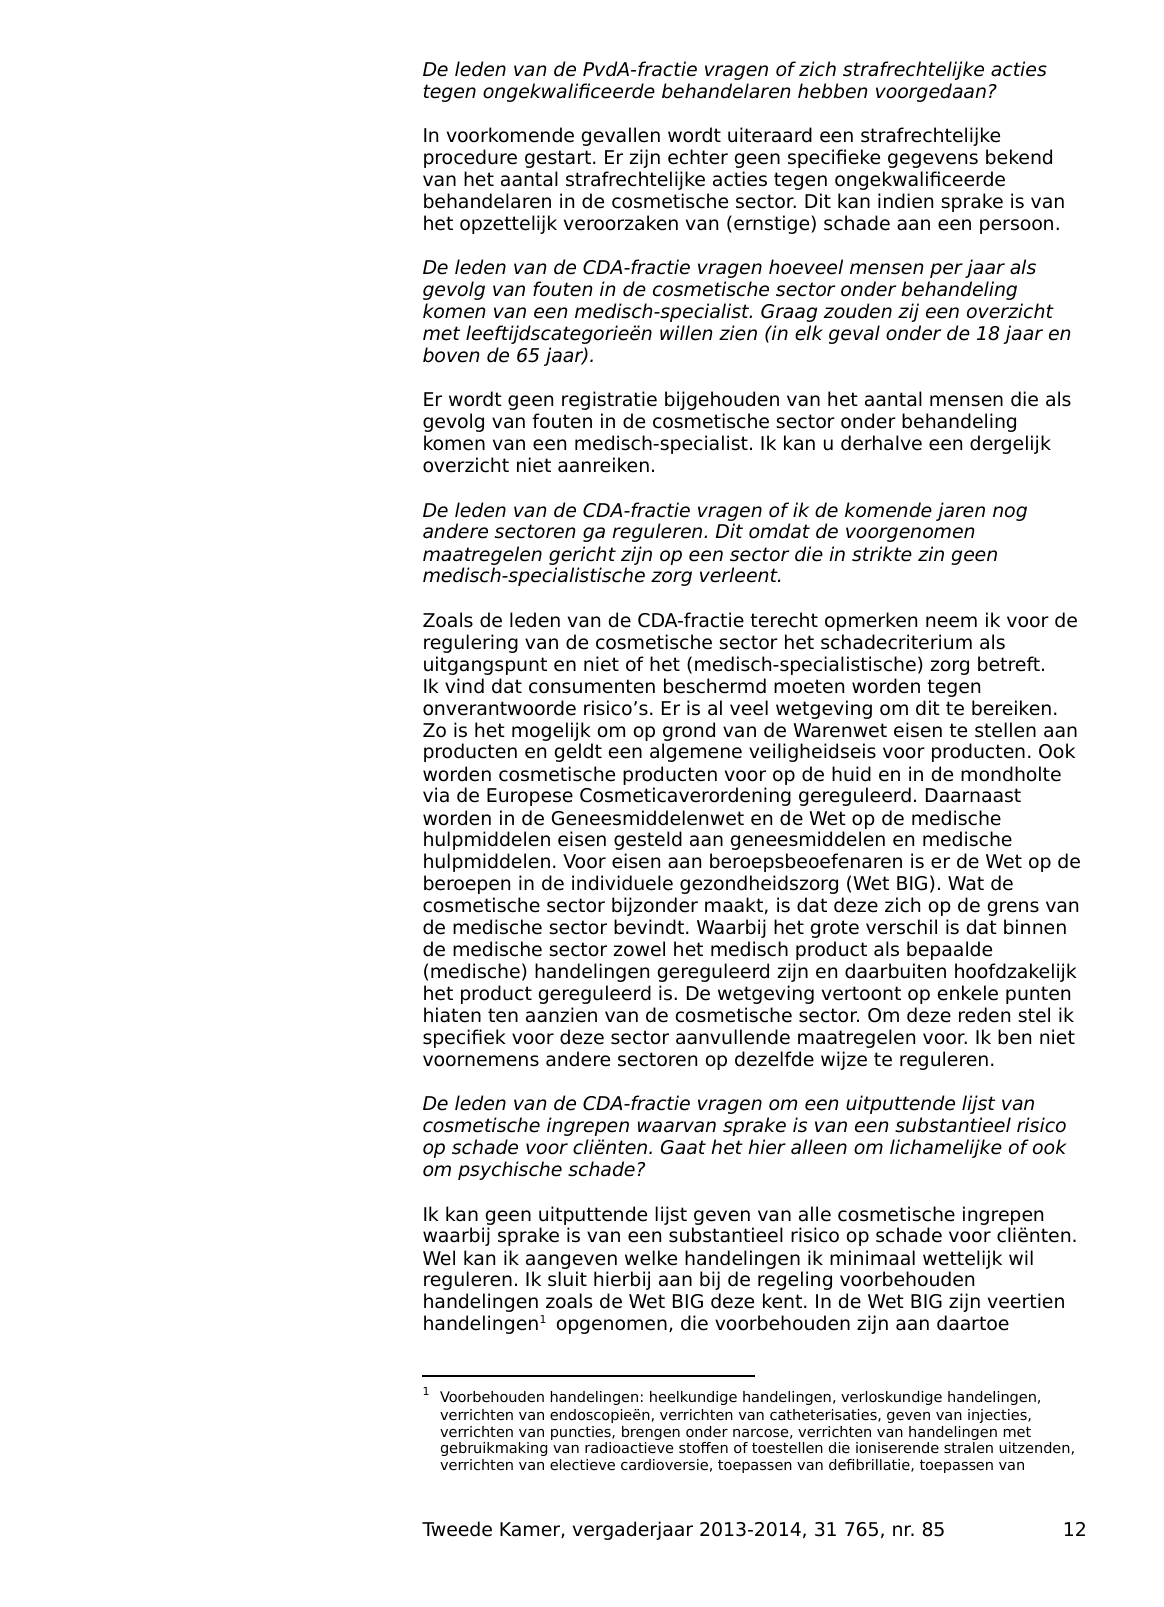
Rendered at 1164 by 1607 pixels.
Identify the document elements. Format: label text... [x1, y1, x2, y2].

subtitle De leden van de CDA-fractie vragen om een uitputtende lijst van cosmetische ingrepen waarvan sprake is van een substantieel risico op schade voor cliënten. Gaat het hier alleen om lichamelijke of ook om psychische schade? [422, 1093, 1087, 1181]
subtitle De leden van de PvdA-fractie vragen of zich strafrechtelijke acties tegen ongekwalificeerde behandelaren hebben voorgedaan? [422, 59, 1087, 103]
text Zoals de leden van de CDA-fractie terecht opmerken neem ik voor de regulering van de cosmetische sector het schadecriterium als uitgangspunt en niet of het (medisch-specialistische) zorg betreft. [422, 609, 1087, 676]
subtitle De leden van de CDA-fractie vragen of ik de komende jaren nog andere sectoren ga reguleren. Dit omdat de voorgenomen maatregelen gericht zijn op een sector die in strikte zin geen medisch-specialistische zorg verleent. [422, 499, 1087, 587]
subtitle De leden van de CDA-fractie vragen hoeveel mensen per jaar als gevolg van fouten in de cosmetische sector onder behandeling komen van een medisch-specialist. Graag zouden zij een overzicht met leeftijdscategorieën willen zien (in elk geval onder de 18 jaar en boven de 65 jaar). [422, 257, 1087, 367]
text Ik vind dat consumenten beschermd moeten worden tegen onverantwoorde risico’s. Er is al veel wetgeving om dit te bereiken. Zo is het mogelijk om op grond van de Warenwet eisen te stellen aan producten en geldt een algemene veiligheidseis voor producten. Ook worden cosmetische producten voor op de huid en in de mondholte via de Europese Cosmeticaverordening gereguleerd. Daarnaast worden in de Geneesmiddelenwet en de Wet op de medische hulpmiddelen eisen gesteld aan geneesmiddelen en medische hulpmiddelen. Voor eisen aan beroepsbeoefenaren is er de Wet op de beroepen in de individuele gezondheidszorg (Wet BIG). Wat de cosmetische sector bijzonder maakt, is dat deze zich op de grens van de medische sector bevindt. Waarbij het grote verschil is dat binnen de medische sector zowel het medisch product als bepaalde (medische) handelingen gereguleerd zijn en daarbuiten hoofdzakelijk het product gereguleerd is. De wetgeving vertoont op enkele punten hiaten ten aanzien van de cosmetische sector. Om deze reden stel ik specifiek voor deze sector aanvullende maatregelen voor. Ik ben niet voornemens andere sectoren op dezelfde wijze te reguleren. [422, 676, 1087, 1071]
text Er wordt geen registratie bijgehouden van het aantal mensen die als gevolg van fouten in de cosmetische sector onder behandeling komen van een medisch-specialist. Ik kan u derhalve een dergelijk overzicht niet aanreiken. [422, 389, 1087, 477]
text Voorbehouden handelingen: heelkundige handelingen, verloskundige handelingen, verrichten van endoscopieën, verrichten van catheterisaties, geven van injecties, verrichten van puncties, brengen onder narcose, verrichten van handelingen met gebruikmaking van radioactieve stoffen of toestellen die ioniserende stralen uitzenden, verrichten van electieve cardioversie, toepassen van defibrillatie, toepassen van [422, 1385, 1087, 1474]
text Ik kan geen uitputtende lijst geven van alle cosmetische ingrepen waarbij sprake is van een substantieel risico op schade voor cliënten. Wel kan ik aangeven welke handelingen ik minimaal wettelijk wil reguleren. Ik sluit hierbij aan bij de regeling voorbehouden handelingen zoals de Wet BIG deze kent. In de Wet BIG zijn veertien handelingen opgenomen, die voorbehouden zijn aan daartoe [422, 1203, 1087, 1335]
text In voorkomende gevallen wordt uiteraard een strafrechtelijke procedure gestart. Er zijn echter geen specifieke gegevens bekend van het aantal strafrechtelijke acties tegen ongekwalificeerde behandelaren in de cosmetische sector. Dit kan indien sprake is van het opzettelijk veroorzaken van (ernstige) schade aan een persoon. [422, 125, 1087, 235]
